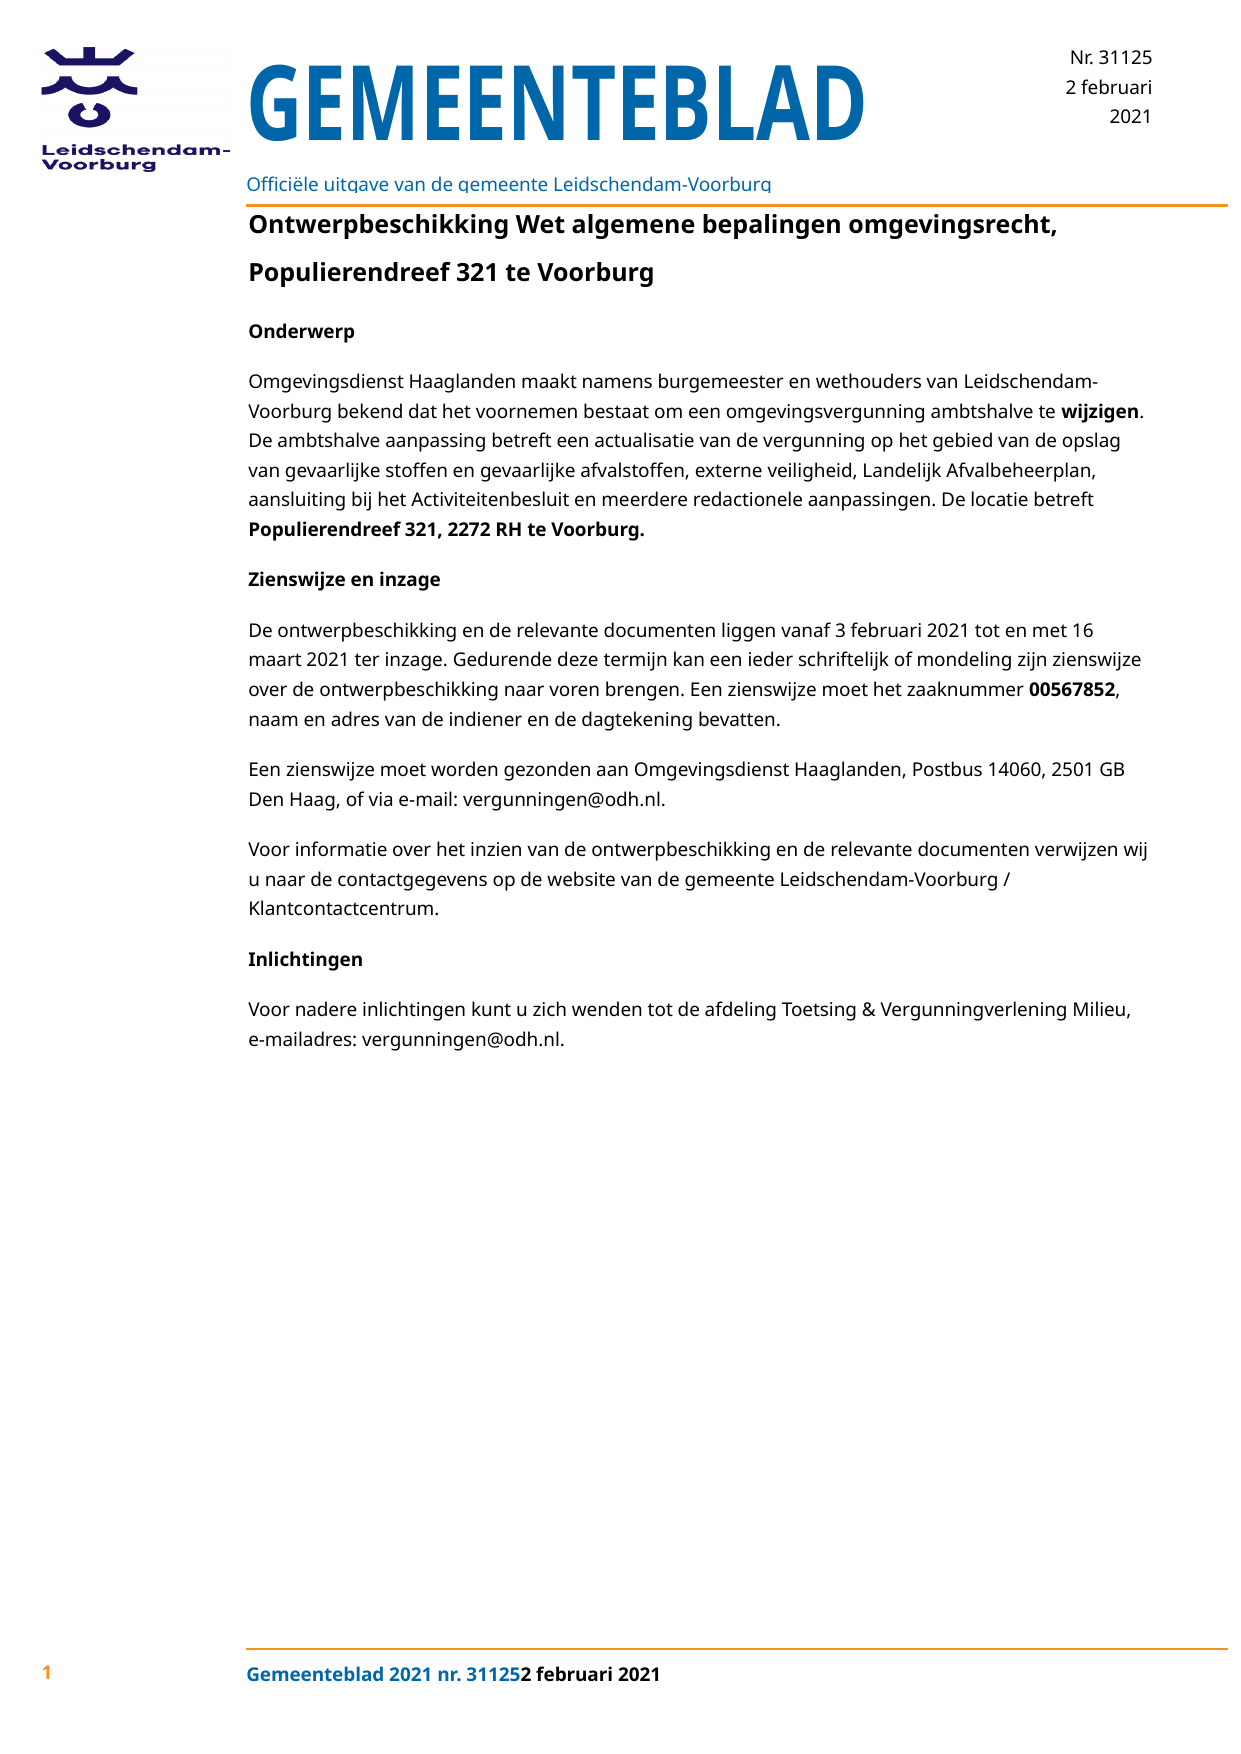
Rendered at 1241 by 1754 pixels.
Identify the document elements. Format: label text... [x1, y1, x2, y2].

text Omgevingsdienst Haaglanden maakt namens burgemeester en wethouders van Leidschendam-Voorburg bekend dat het voornemen bestaat om een omgevingsvergunning ambtshalve te wijzigen. De ambtshalve aanpassing betreft een actualisatie van de vergunning op het gebied van de opslag van gevaarlijke stoffen en gevaarlijke afvalstoffen, externe veiligheid, Landelijk Afvalbeheerplan, aansluiting bij het Activiteitenbesluit en meerdere redactionele aanpassingen. De locatie betreft Populierendreef 321, 2272 RH te Voorburg. [248, 368, 1152, 542]
text Ontwerpbeschikking Wet algemene bepalingen omgevingsrecht, Populierendreef 321 te Voorburg [248, 207, 1152, 288]
text De ontwerpbeschikking en de relevante documenten liggen vanaf 3 februari 2021 tot en met 16 maart 2021 ter inzage. Gedurende deze termijn kan een ieder schriftelijk of mondeling zijn zienswijze over de ontwerpbeschikking naar voren brengen. Een zienswijze moet het zaaknummer 00567852, naam en adres van de indiener en de dagtekening bevatten. [248, 617, 1152, 732]
text Onderwerp [248, 318, 1152, 344]
text Zienswijze en inzage [248, 567, 1152, 592]
text Voor nadere inlichtingen kunt u zich wenden tot de afdeling Toetsing & Vergunningverlening Milieu, e-mailadres: vergunningen@odh.nl. [248, 996, 1152, 1052]
text Inlichtingen [248, 946, 1152, 972]
text Een zienswijze moet worden gezonden aan Omgevingsdienst Haaglanden, Postbus 14060, 2501 GB Den Haag, of via e-mail: vergunningen@odh.nl. [248, 756, 1152, 812]
picture [41, 47, 231, 172]
text Voor informatie over het inzien van de ontwerpbeschikking en de relevante documenten verwijzen wij u naar de contactgegevens op de website van de gemeente Leidschendam-Voorburg / Klantcontactcentrum. [248, 836, 1152, 921]
